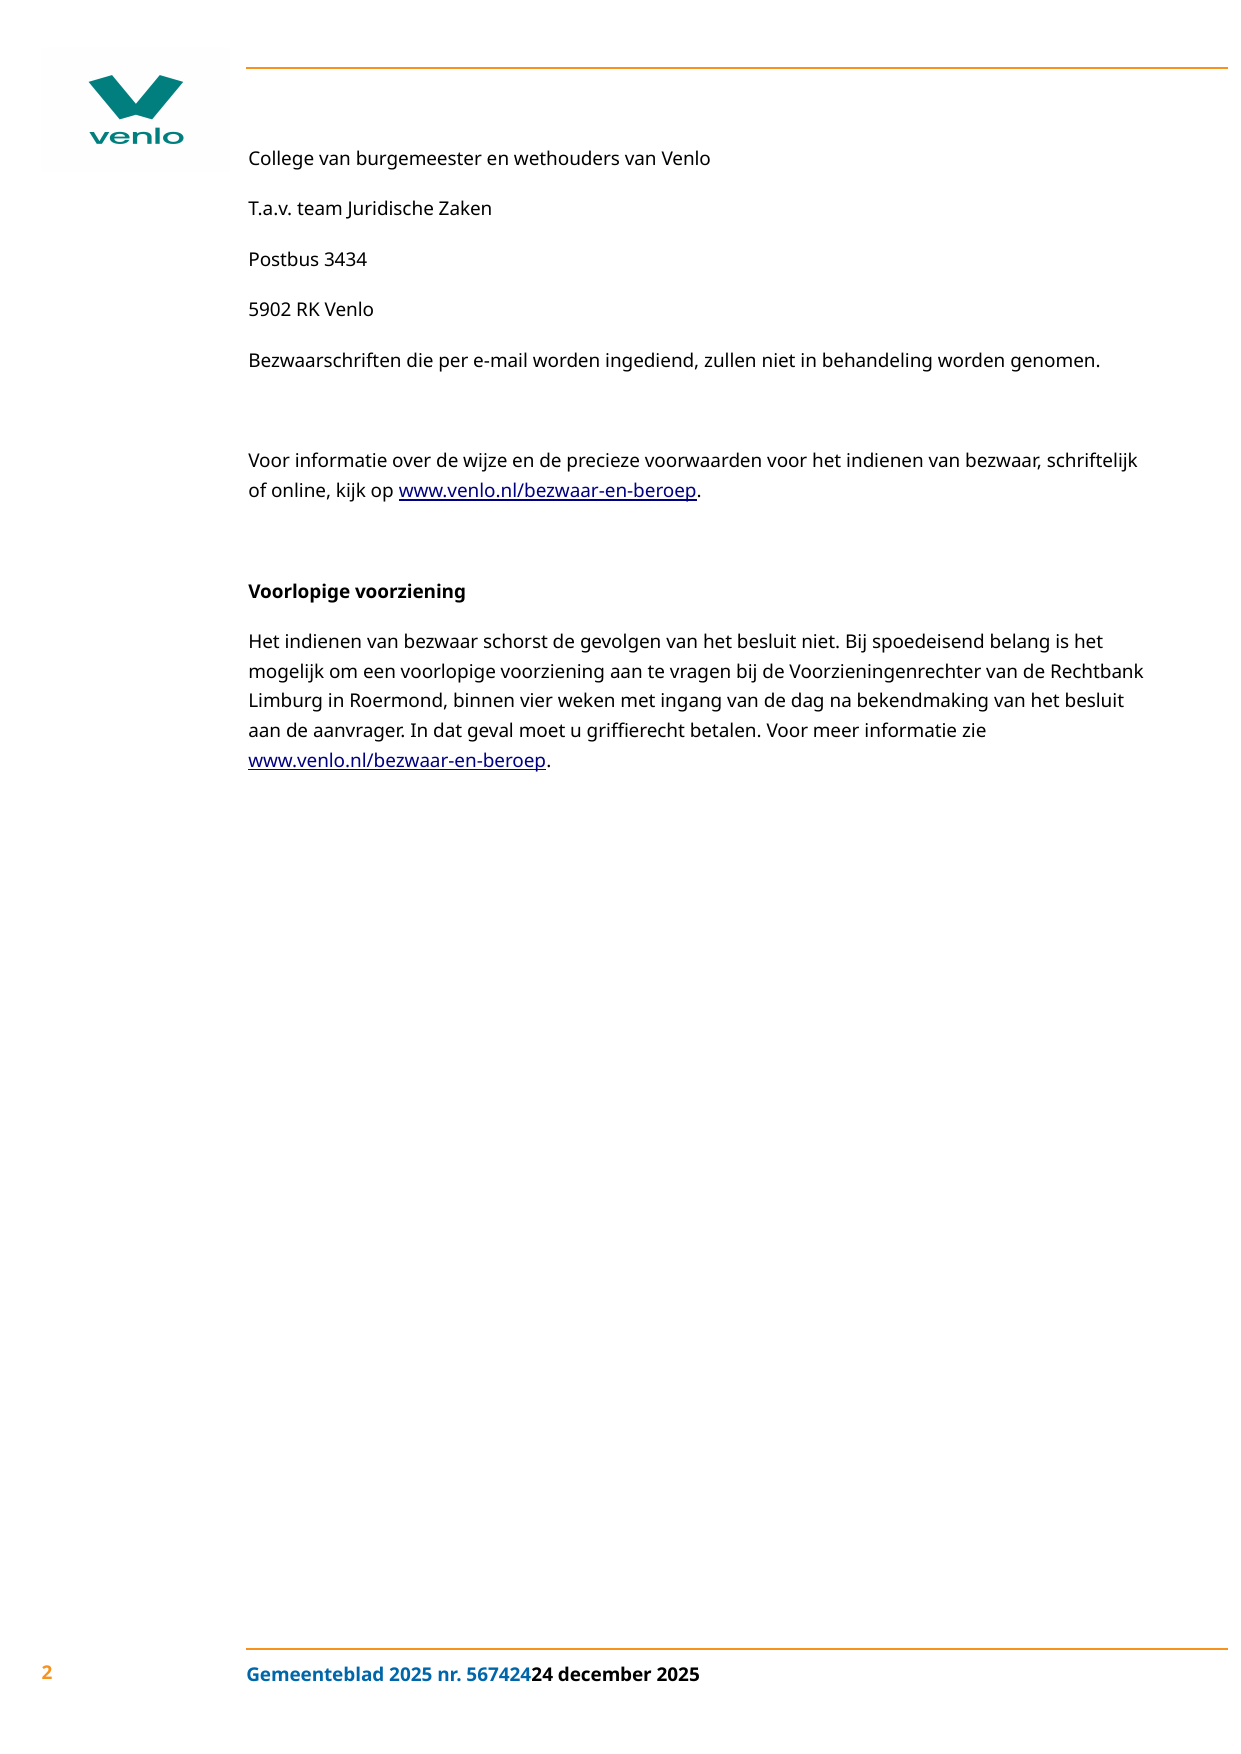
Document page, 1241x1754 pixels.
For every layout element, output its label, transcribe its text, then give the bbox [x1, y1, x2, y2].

text T.a.v. team Juridische Zaken [248, 196, 1152, 221]
text Postbus 3434 [248, 246, 1152, 272]
text College van burgemeester en wethouders van Venlo [248, 145, 1152, 171]
text 5902 RK Venlo [248, 296, 1152, 322]
text Voor informatie over de wijze en de precieze voorwaarden voor het indienen van bezwaar, schriftelijk of online, kijk op www.venlo.nl/bezwaar-en-beroep. [248, 448, 1152, 503]
text Het indienen van bezwaar schorst de gevolgen van het besluit niet. Bij spoedeisend belang is het mogelijk om een voorlopige voorziening aan te vragen bij de Voorzieningenrechter van de Rechtbank Limburg in Roermond, binnen vier weken met ingang van de dag na bekendmaking van het besluit aan de aanvrager. In dat geval moet u griffierecht betalen. Voor meer informatie zie www.venlo.nl/bezwaar-en-beroep. [248, 628, 1152, 773]
picture [41, 47, 231, 172]
text Bezwaarschriften die per e-mail worden ingediend, zullen niet in behandeling worden genomen. [248, 347, 1152, 373]
text Voorlopige voorziening [248, 578, 1152, 604]
